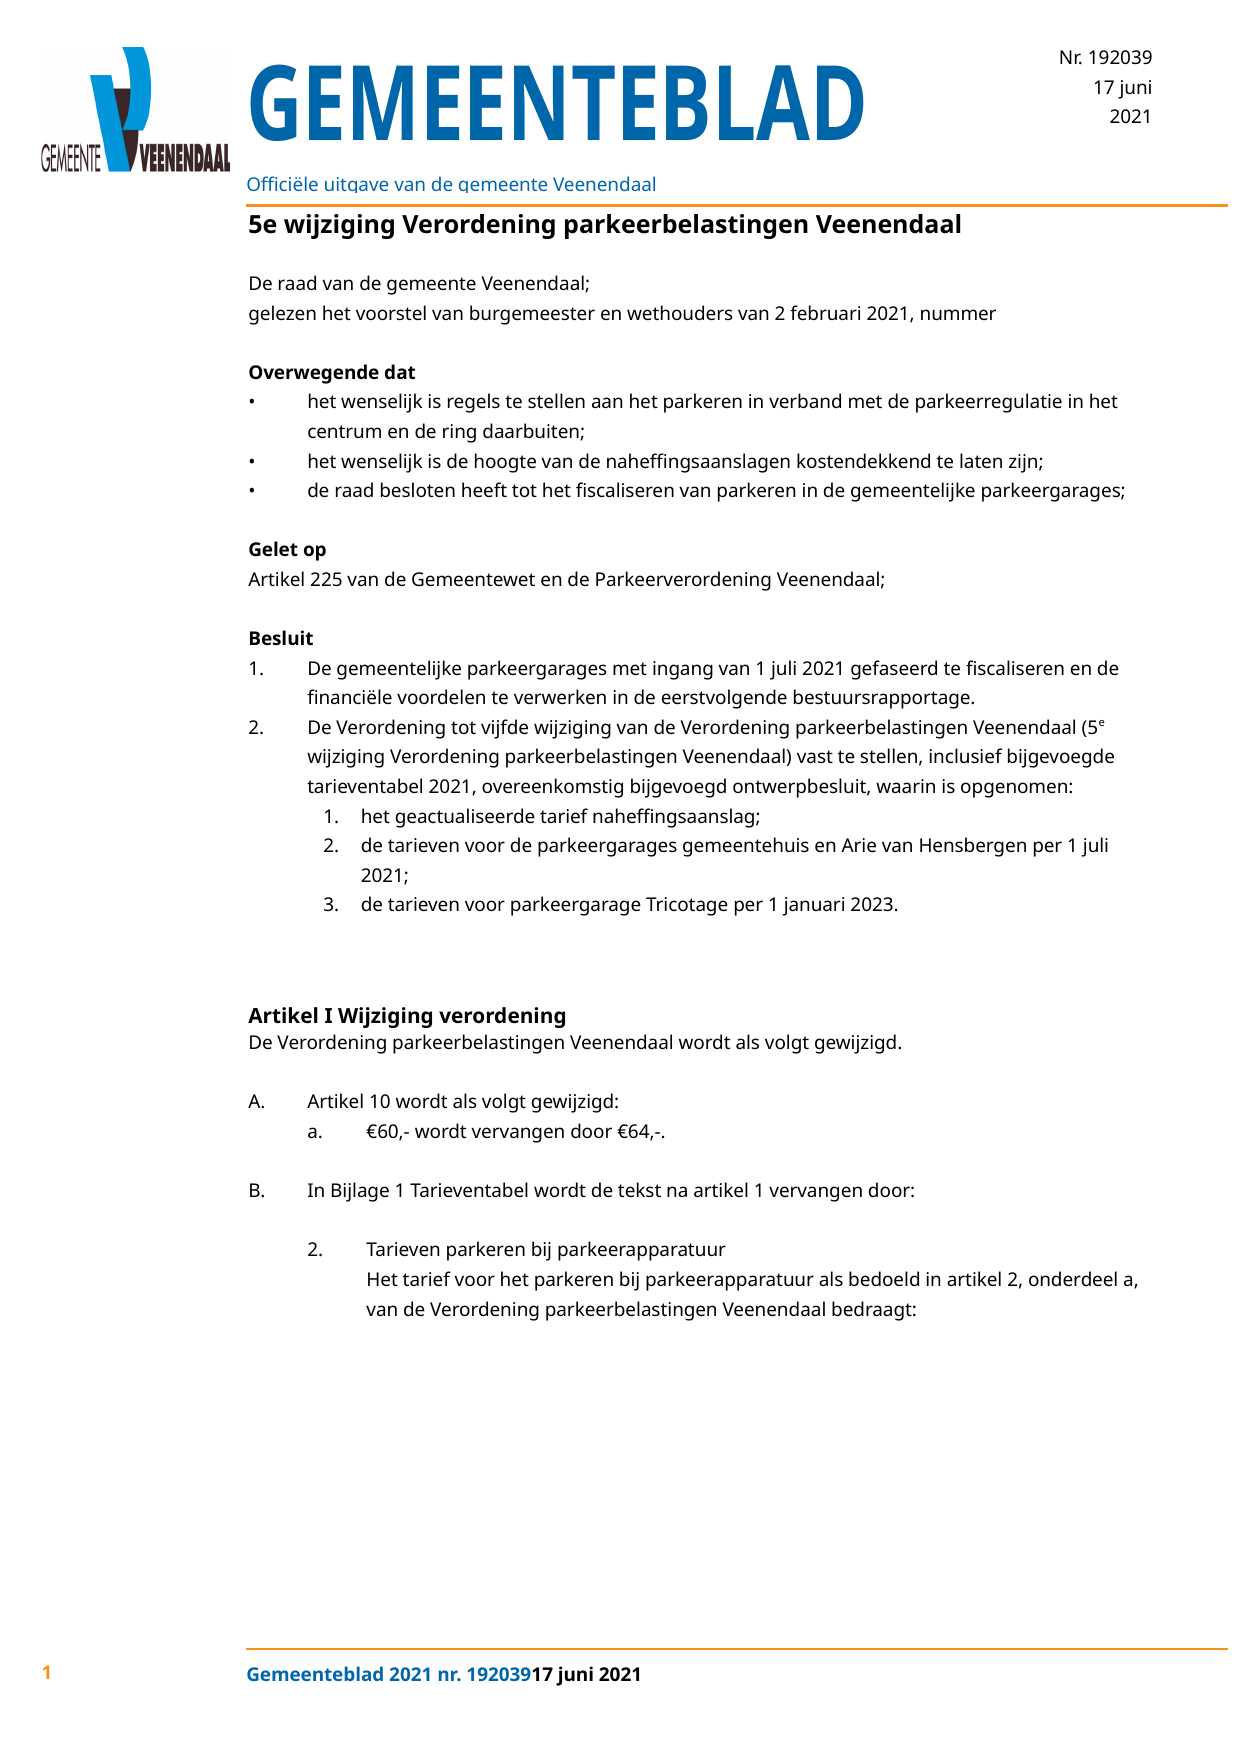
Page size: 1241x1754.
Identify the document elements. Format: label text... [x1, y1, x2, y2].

text De Verordening parkeerbelastingen Veenendaal wordt als volgt gewijzigd. [248, 1029, 1152, 1055]
text Artikel 225 van de Gemeentewet en de Parkeerverordening Veenendaal; [248, 566, 1152, 592]
list Het tarief voor het parkeren bij parkeerapparatuur als bedoeld in artikel 2, onderdeel a, van de Verordening parkeerbelastingen Veenendaal bedraagt: [307, 1266, 1152, 1322]
text gelezen het voorstel van burgemeester en wethouders van 2 februari 2021, nummer [248, 300, 1152, 326]
text 5e wijziging Verordening parkeerbelastingen Veenendaal [248, 207, 1152, 241]
text Gelet op [248, 537, 1152, 562]
text Besluit [248, 625, 1152, 651]
list €60,- wordt vervangen door €64,-. [307, 1118, 1152, 1144]
picture [123, 47, 231, 172]
list de tarieven voor parkeergarage Tricotage per 1 januari 2023. [323, 892, 1152, 917]
list De Verordening tot vijfde wijziging van de Verordening parkeerbelastingen Veenendaal (5e wijziging Verordening parkeerbelastingen Veenendaal) vast te stellen, inclusief bijgevoegde tarieventabel 2021, overeenkomstig bijgevoegd ontwerpbesluit, waarin is opgenomen: [248, 714, 1152, 799]
list het wenselijk is regels te stellen aan het parkeren in verband met de parkeerregulatie in het centrum en de ring daarbuiten; [248, 389, 1152, 444]
list het wenselijk is de hoogte van de naheffingsaanslagen kostendekkend te laten zijn; [248, 448, 1152, 473]
list de raad besloten heeft tot het fiscaliseren van parkeren in de gemeentelijke parkeergarages; [248, 477, 1152, 503]
picture [41, 47, 130, 172]
list De gemeentelijke parkeergarages met ingang van 1 juli 2021 gefaseerd te fiscaliseren en de financiële voordelen te verwerken in de eerstvolgende bestuursrapportage. [248, 655, 1152, 710]
list Tarieven parkeren bij parkeerapparatuur [307, 1237, 1152, 1262]
list het geactualiseerde tarief naheffingsaanslag; [323, 803, 1152, 828]
list de tarieven voor de parkeergarages gemeentehuis en Arie van Hensbergen per 1 juli 2021; [323, 832, 1152, 888]
text Artikel I Wijziging verordening [248, 1001, 1152, 1029]
list In Bijlage 1 Tarieventabel wordt de tekst na artikel 1 vervangen door: [248, 1177, 1152, 1203]
list Artikel 10 wordt als volgt gewijzigd: [248, 1089, 1152, 1114]
text Overwegende dat [248, 359, 1152, 385]
text De raad van de gemeente Veenendaal; [248, 270, 1152, 296]
